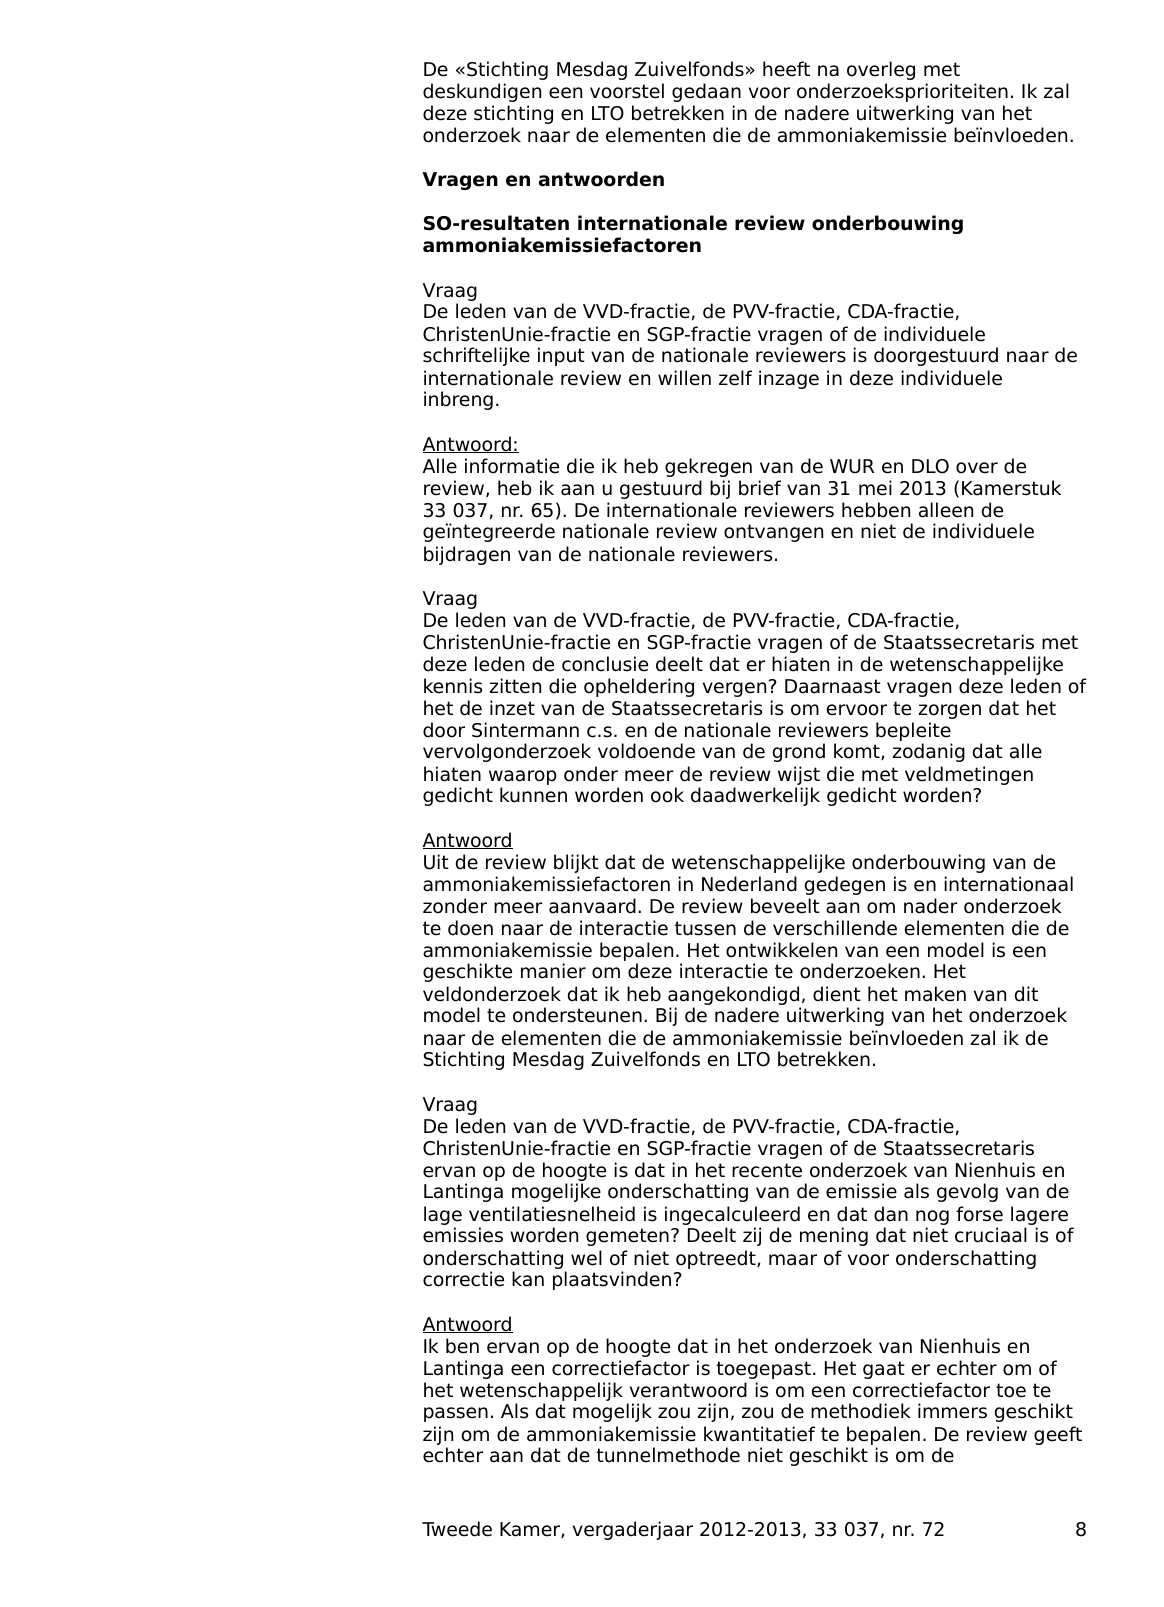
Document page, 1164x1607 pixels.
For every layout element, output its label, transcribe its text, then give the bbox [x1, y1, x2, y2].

text Antwoord: [422, 433, 1087, 456]
text Vraag [422, 1093, 1087, 1116]
text Antwoord [422, 1313, 1087, 1336]
subtitle Vragen en antwoorden [422, 169, 1087, 191]
text De leden van de VVD-fractie, de PVV-fractie, CDA-fractie, ChristenUnie-fractie en SGP-fractie vragen of de individuele schriftelijke input van de nationale reviewers is doorgestuurd naar de internationale review en willen zelf inzage in deze individuele inbreng. [422, 301, 1087, 411]
text Vraag [422, 588, 1087, 609]
subtitle SO-resultaten internationale review onderbouwing ammoniakemissiefactoren [422, 213, 1087, 257]
text De «Stichting Mesdag Zuivelfonds» heeft na overleg met deskundigen een voorstel gedaan voor onderzoeksprioriteiten. Ik zal deze stichting en LTO betrekken in de nadere uitwerking van het onderzoek naar de elementen die de ammoniakemissie beïnvloeden. [422, 59, 1087, 147]
text Ik ben ervan op de hoogte dat in het onderzoek van Nienhuis en Lantinga een correctiefactor is toegepast. Het gaat er echter om of het wetenschappelijk verantwoord is om een correctiefactor toe te passen. Als dat mogelijk zou zijn, zou de methodiek immers geschikt zijn om de ammoniakemissie kwantitatief te bepalen. De review geeft echter aan dat de tunnelmethode niet geschikt is om de [422, 1336, 1087, 1467]
text Uit de review blijkt dat de wetenschappelijke onderbouwing van de ammoniakemissiefactoren in Nederland gedegen is en internationaal zonder meer aanvaard. De review beveelt aan om nader onderzoek te doen naar de interactie tussen de verschillende elementen die de ammoniakemissie bepalen. Het ontwikkelen van een model is een geschikte manier om deze interactie te onderzoeken. Het veldonderzoek dat ik heb aangekondigd, dient het maken van dit model te ondersteunen. Bij de nadere uitwerking van het onderzoek naar de elementen die de ammoniakemissie beïnvloeden zal ik de Stichting Mesdag Zuivelfonds en LTO betrekken. [422, 852, 1087, 1071]
text Alle informatie die ik heb gekregen van de WUR en DLO over de review, heb ik aan u gestuurd bij brief van 31 mei 2013 (Kamerstuk 33 037, nr. 65). De internationale reviewers hebben alleen de geïntegreerde nationale review ontvangen en niet de individuele bijdragen van de nationale reviewers. [422, 456, 1087, 565]
text De leden van de VVD-fractie, de PVV-fractie, CDA-fractie, ChristenUnie-fractie en SGP-fractie vragen of de Staatssecretaris ervan op de hoogte is dat in het recente onderzoek van Nienhuis en Lantinga mogelijke onderschatting van de emissie als gevolg van de lage ventilatiesnelheid is ingecalculeerd en dat dan nog forse lagere emissies worden gemeten? Deelt zij de mening dat niet cruciaal is of onderschatting wel of niet optreedt, maar of voor onderschatting correctie kan plaatsvinden? [422, 1116, 1087, 1291]
text De leden van de VVD-fractie, de PVV-fractie, CDA-fractie, ChristenUnie-fractie en SGP-fractie vragen of de Staatssecretaris met deze leden de conclusie deelt dat er hiaten in de wetenschappelijke kennis zitten die opheldering vergen? Daarnaast vragen deze leden of het de inzet van de Staatssecretaris is om ervoor te zorgen dat het door Sintermann c.s. en de nationale reviewers bepleite vervolgonderzoek voldoende van de grond komt, zodanig dat alle hiaten waarop onder meer de review wijst die met veldmetingen gedicht kunnen worden ook daadwerkelijk gedicht worden? [422, 609, 1087, 807]
text Vraag [422, 279, 1087, 301]
text Antwoord [422, 829, 1087, 852]
